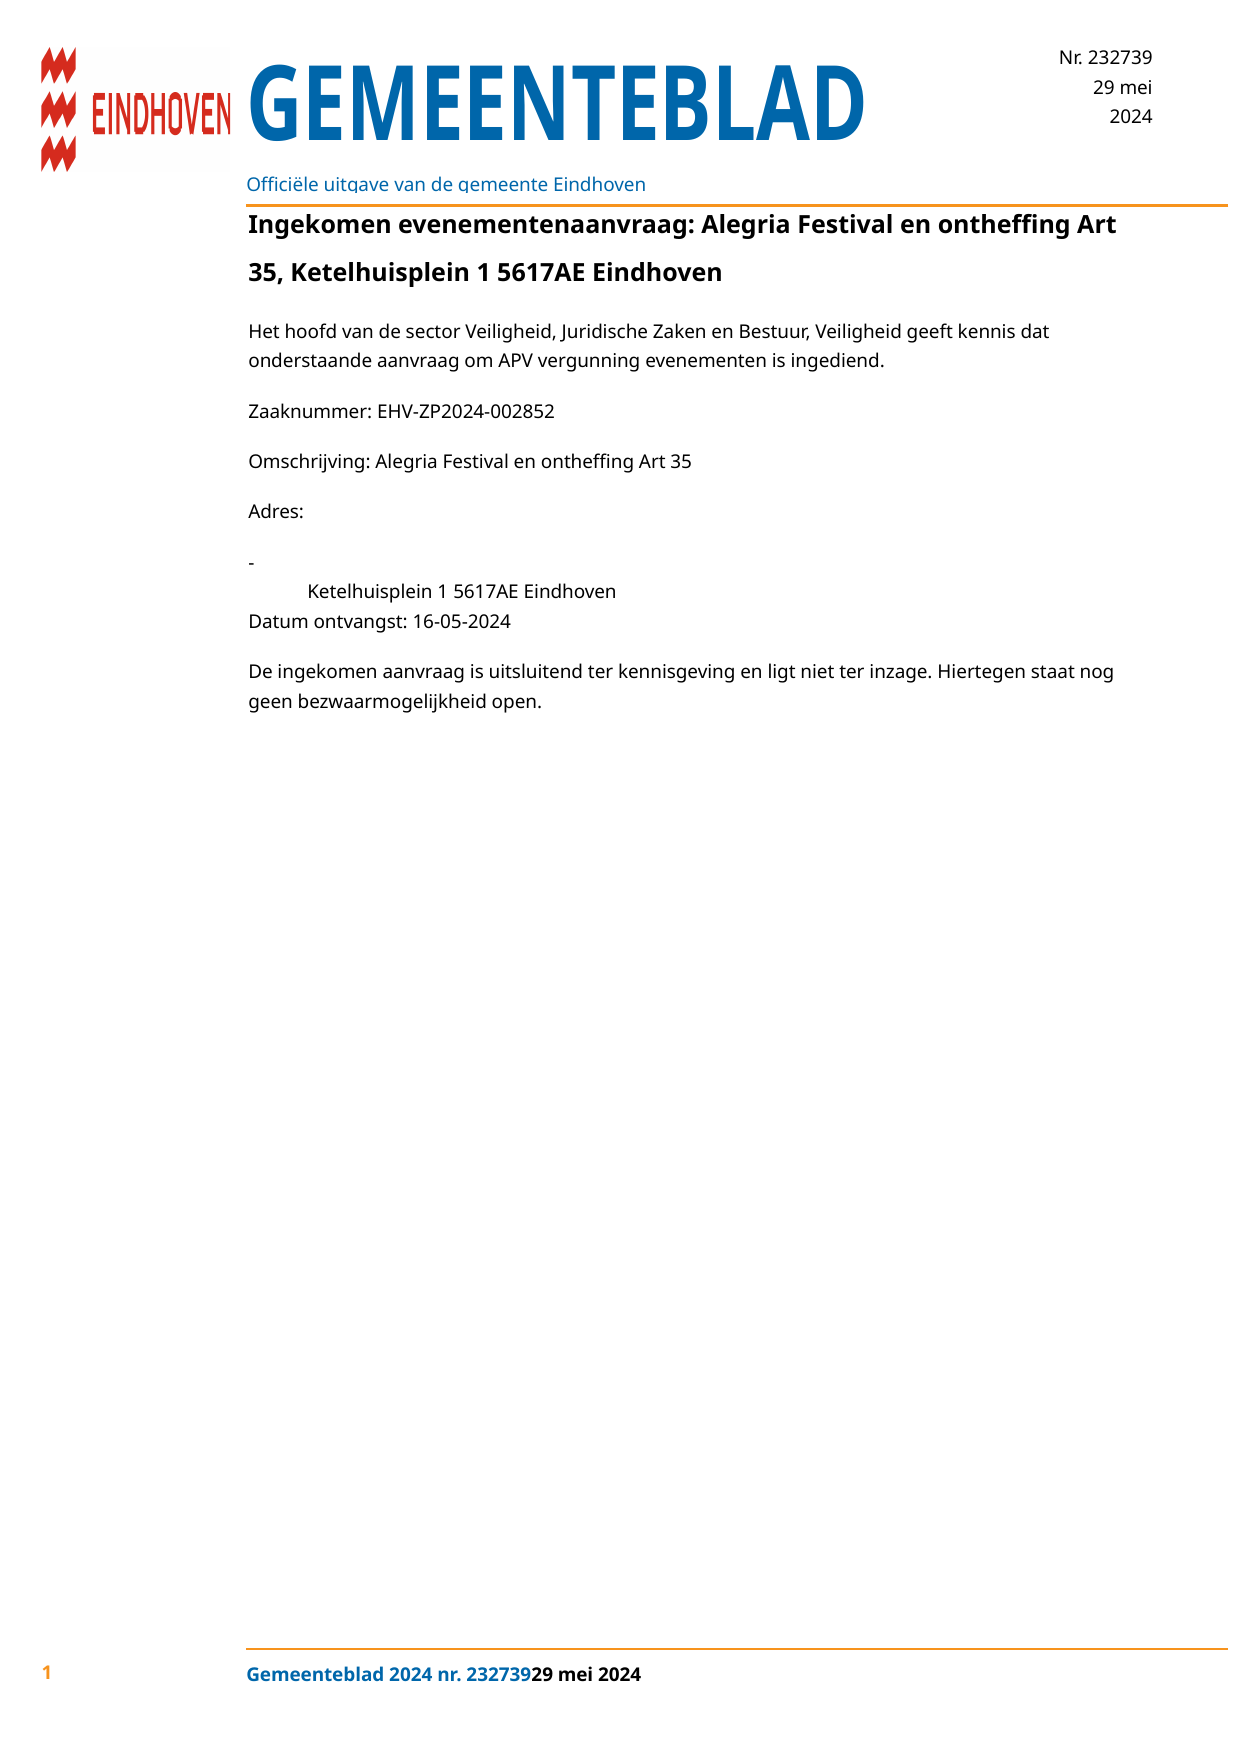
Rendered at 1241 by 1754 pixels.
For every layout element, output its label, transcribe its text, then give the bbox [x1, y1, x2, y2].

text De ingekomen aanvraag is uitsluitend ter kennisgeving en ligt niet ter inzage. Hiertegen staat nog geen bezwaarmogelijkheid open. [248, 659, 1152, 714]
picture [41, 47, 231, 172]
text Datum ontvangst: 16-05-2024 [248, 608, 1152, 634]
text Ingekomen evenementenaanvraag: Alegria Festival en ontheffing Art 35, Ketelhuisplein 1 5617AE Eindhoven [248, 207, 1152, 288]
text Het hoofd van de sector Veiligheid, Juridische Zaken en Bestuur, Veiligheid geeft kennis dat onderstaande aanvraag om APV vergunning evenementen is ingediend. [248, 318, 1152, 373]
list Ketelhuisplein 1 5617AE Eindhoven [248, 579, 1152, 604]
text Omschrijving: Alegria Festival en ontheffing Art 35 [248, 448, 1152, 474]
text Zaaknummer: EHV-ZP2024-002852 [248, 398, 1152, 424]
text Adres: [248, 499, 1152, 524]
